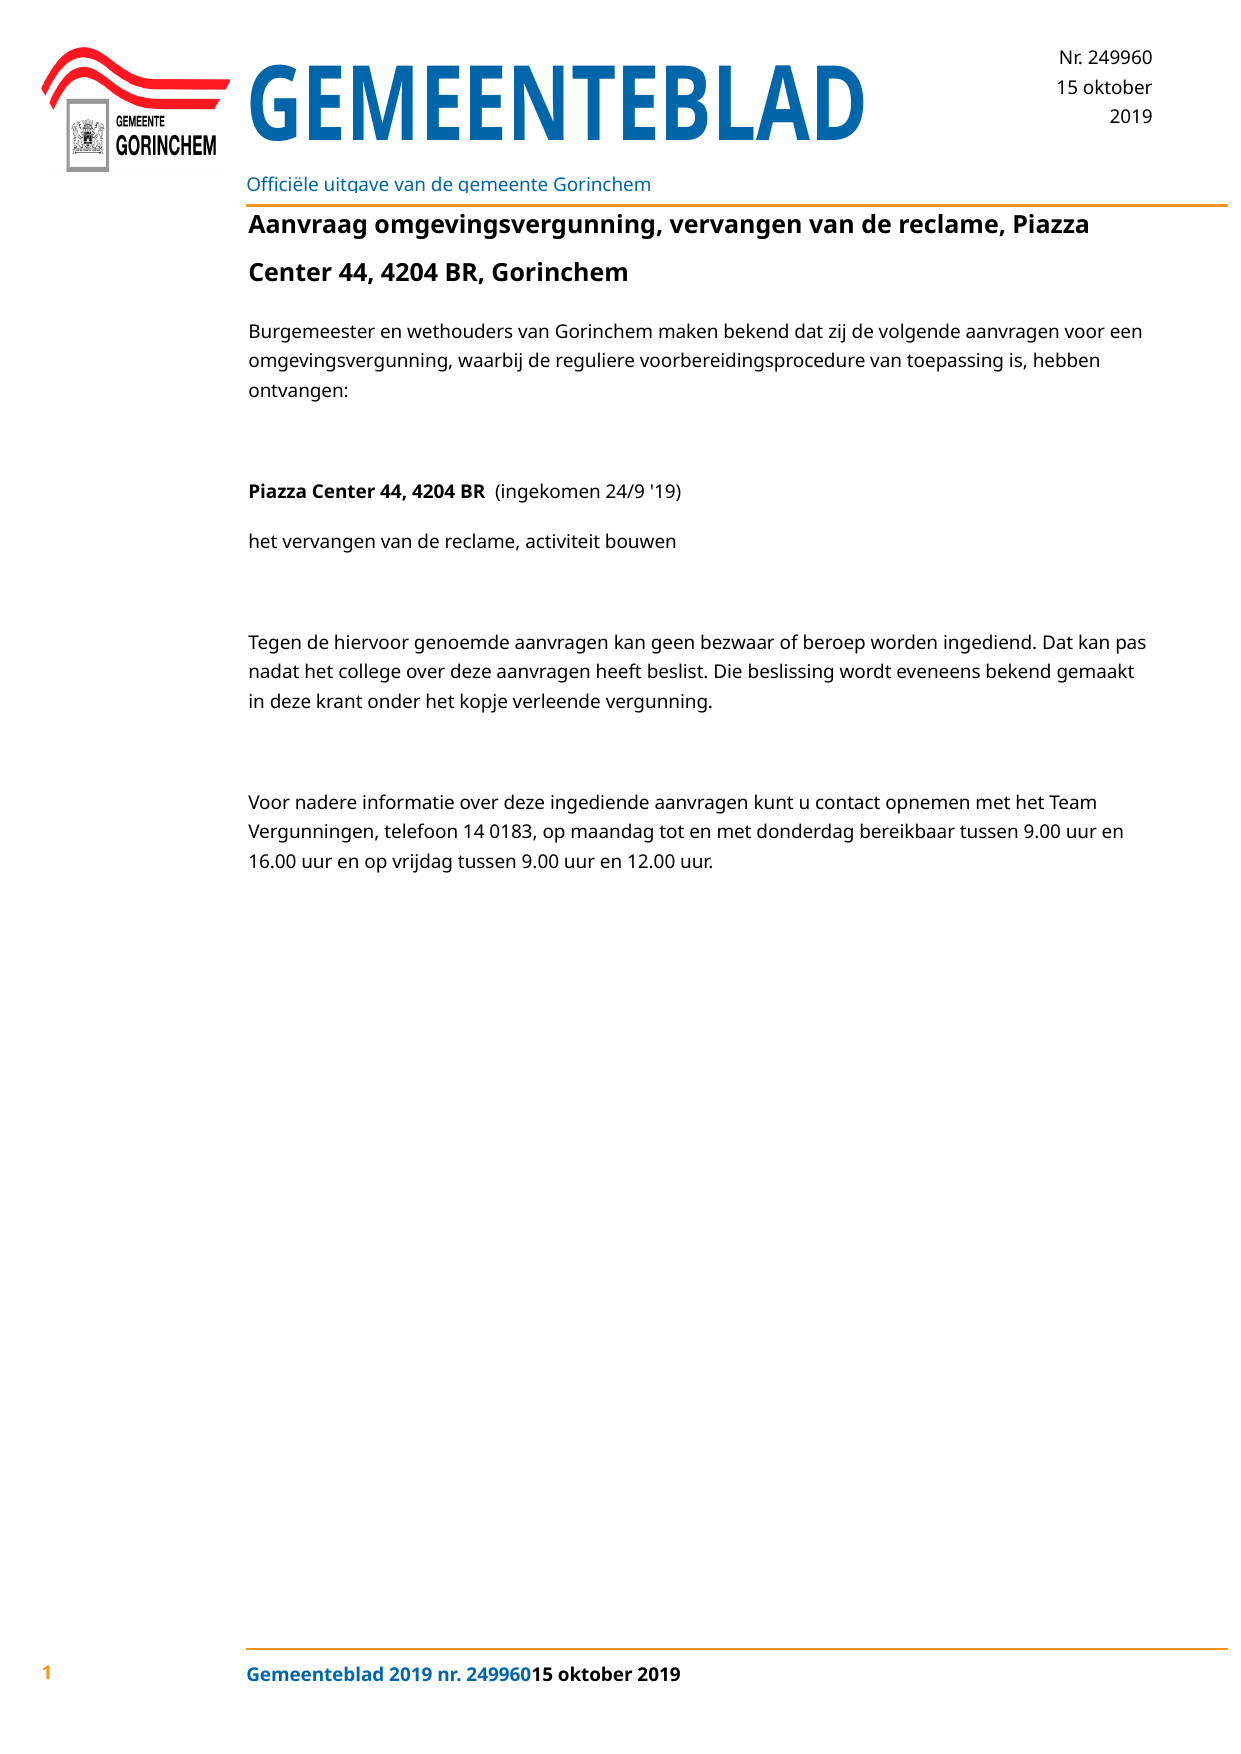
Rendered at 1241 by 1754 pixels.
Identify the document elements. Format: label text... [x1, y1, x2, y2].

text Aanvraag omgevingsvergunning, vervangen van de reclame, Piazza Center 44, 4204 BR, Gorinchem [248, 207, 1152, 288]
text Tegen de hiervoor genoemde aanvragen kan geen bezwaar of beroep worden ingediend. Dat kan pas nadat het college over deze aanvragen heeft beslist. Die beslissing wordt eveneens bekend gemaakt in deze krant onder het kopje verleende vergunning. [248, 629, 1152, 714]
picture [41, 47, 231, 172]
text Voor nadere informatie over deze ingediende aanvragen kunt u contact opnemen met het Team Vergunningen, telefoon 14 0183, op maandag tot en met donderdag bereikbaar tussen 9.00 uur en 16.00 uur en op vrijdag tussen 9.00 uur en 12.00 uur. [248, 789, 1152, 874]
text Piazza Center 44, 4204 BR (ingekomen 24/9 '19) [248, 478, 1152, 504]
text Burgemeester en wethouders van Gorinchem maken bekend dat zij de volgende aanvragen voor een omgevingsvergunning, waarbij de reguliere voorbereidingsprocedure van toepassing is, hebben ontvangen: [248, 318, 1152, 403]
text het vervangen van de reclame, activiteit bouwen [248, 528, 1152, 554]
